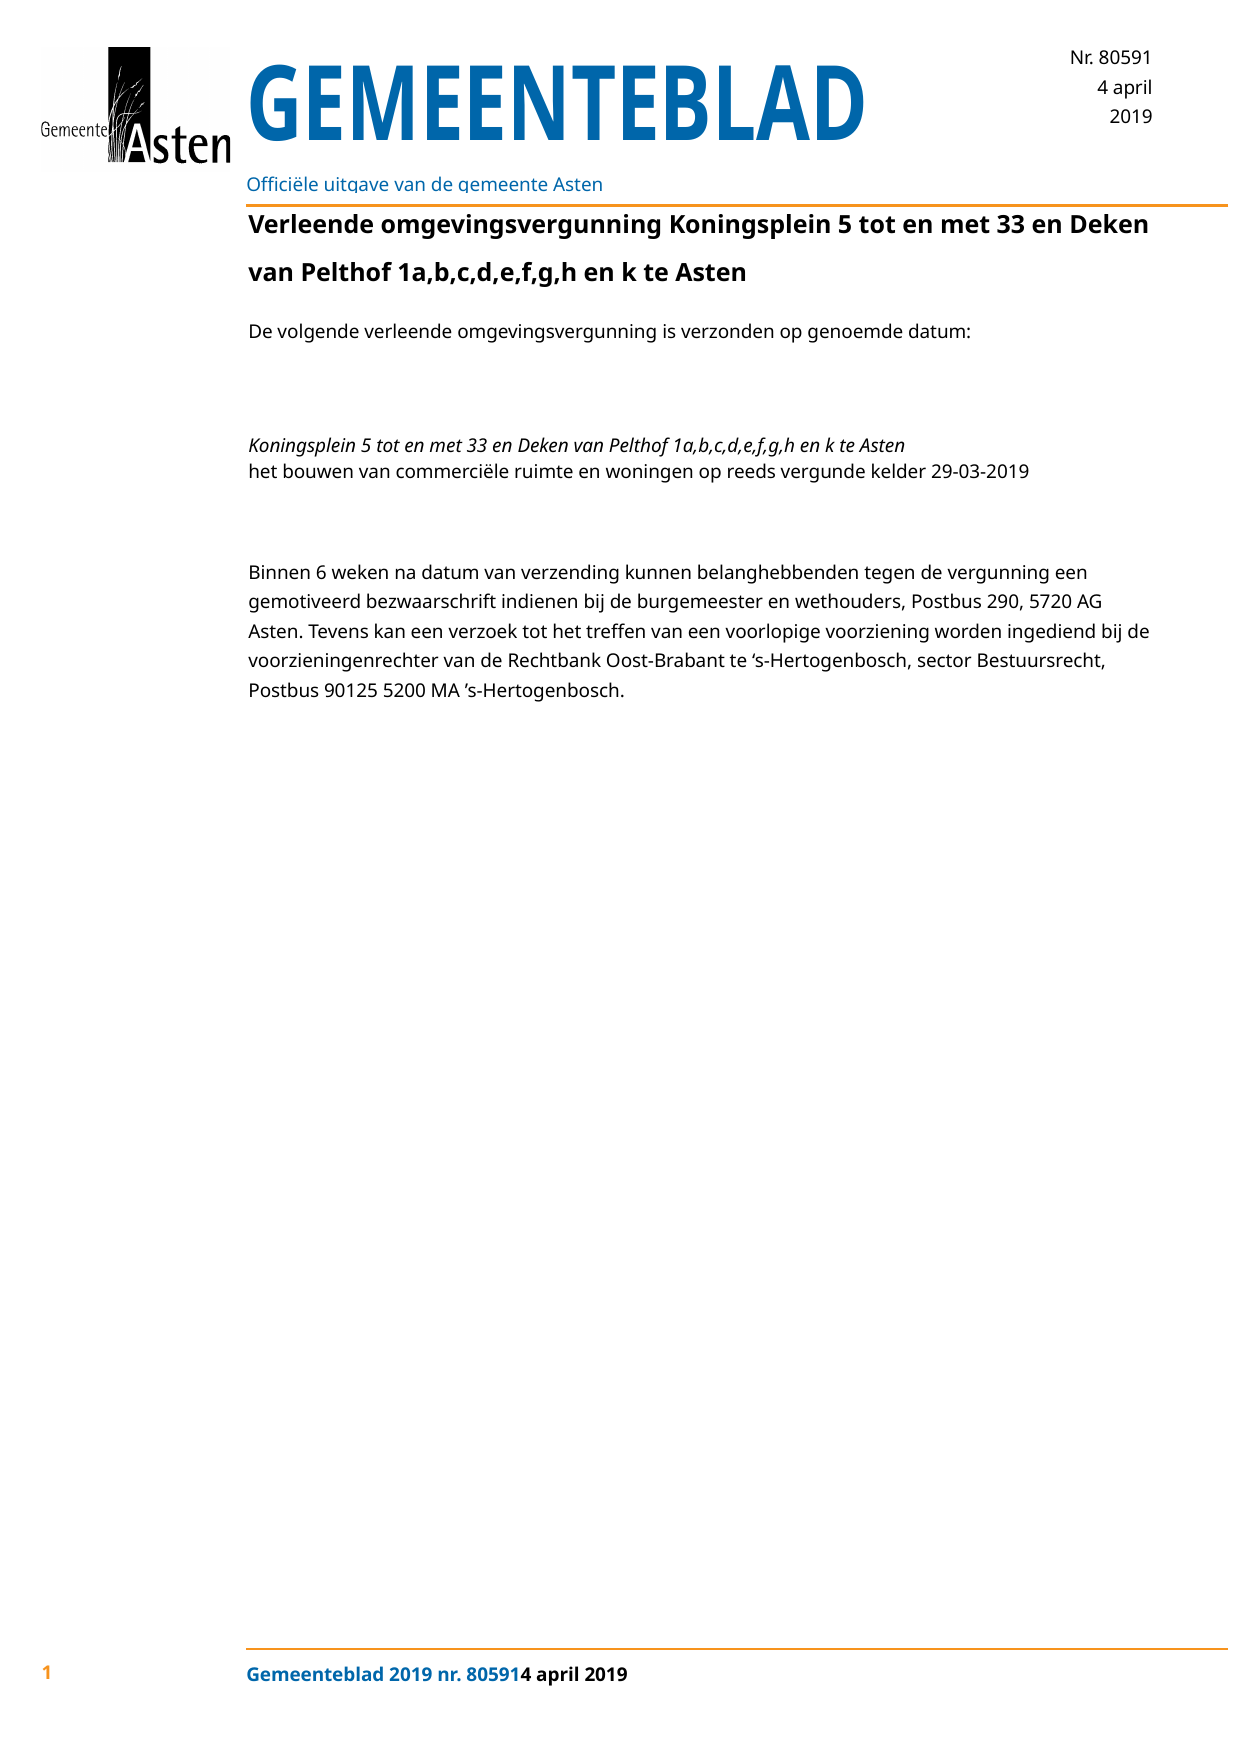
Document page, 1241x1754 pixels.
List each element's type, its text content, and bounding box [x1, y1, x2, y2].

picture [41, 47, 231, 172]
text De volgende verleende omgevingsvergunning is verzonden op genoemde datum: [248, 318, 1152, 344]
text het bouwen van commerciële ruimte en woningen op reeds vergunde kelder 29-03-2019 [248, 458, 1152, 484]
text Verleende omgevingsvergunning Koningsplein 5 tot en met 33 en Deken van Pelthof 1a,b,c,d,e,f,g,h en k te Asten [248, 207, 1152, 288]
text Binnen 6 weken na datum van verzending kunnen belanghebbenden tegen de vergunning een gemotiveerd bezwaarschrift indienen bij de burgemeester en wethouders, Postbus 290, 5720 AG Asten. Tevens kan een verzoek tot het treffen van een voorlopige voorziening worden ingediend bij de voorzieningenrechter van de Rechtbank Oost-Brabant te ‘s-Hertogenbosch, sector Bestuursrecht, Postbus 90125 5200 MA ’s-Hertogenbosch. [248, 559, 1152, 703]
text Koningsplein 5 tot en met 33 en Deken van Pelthof 1a,b,c,d,e,f,g,h en k te Asten [248, 432, 1152, 458]
